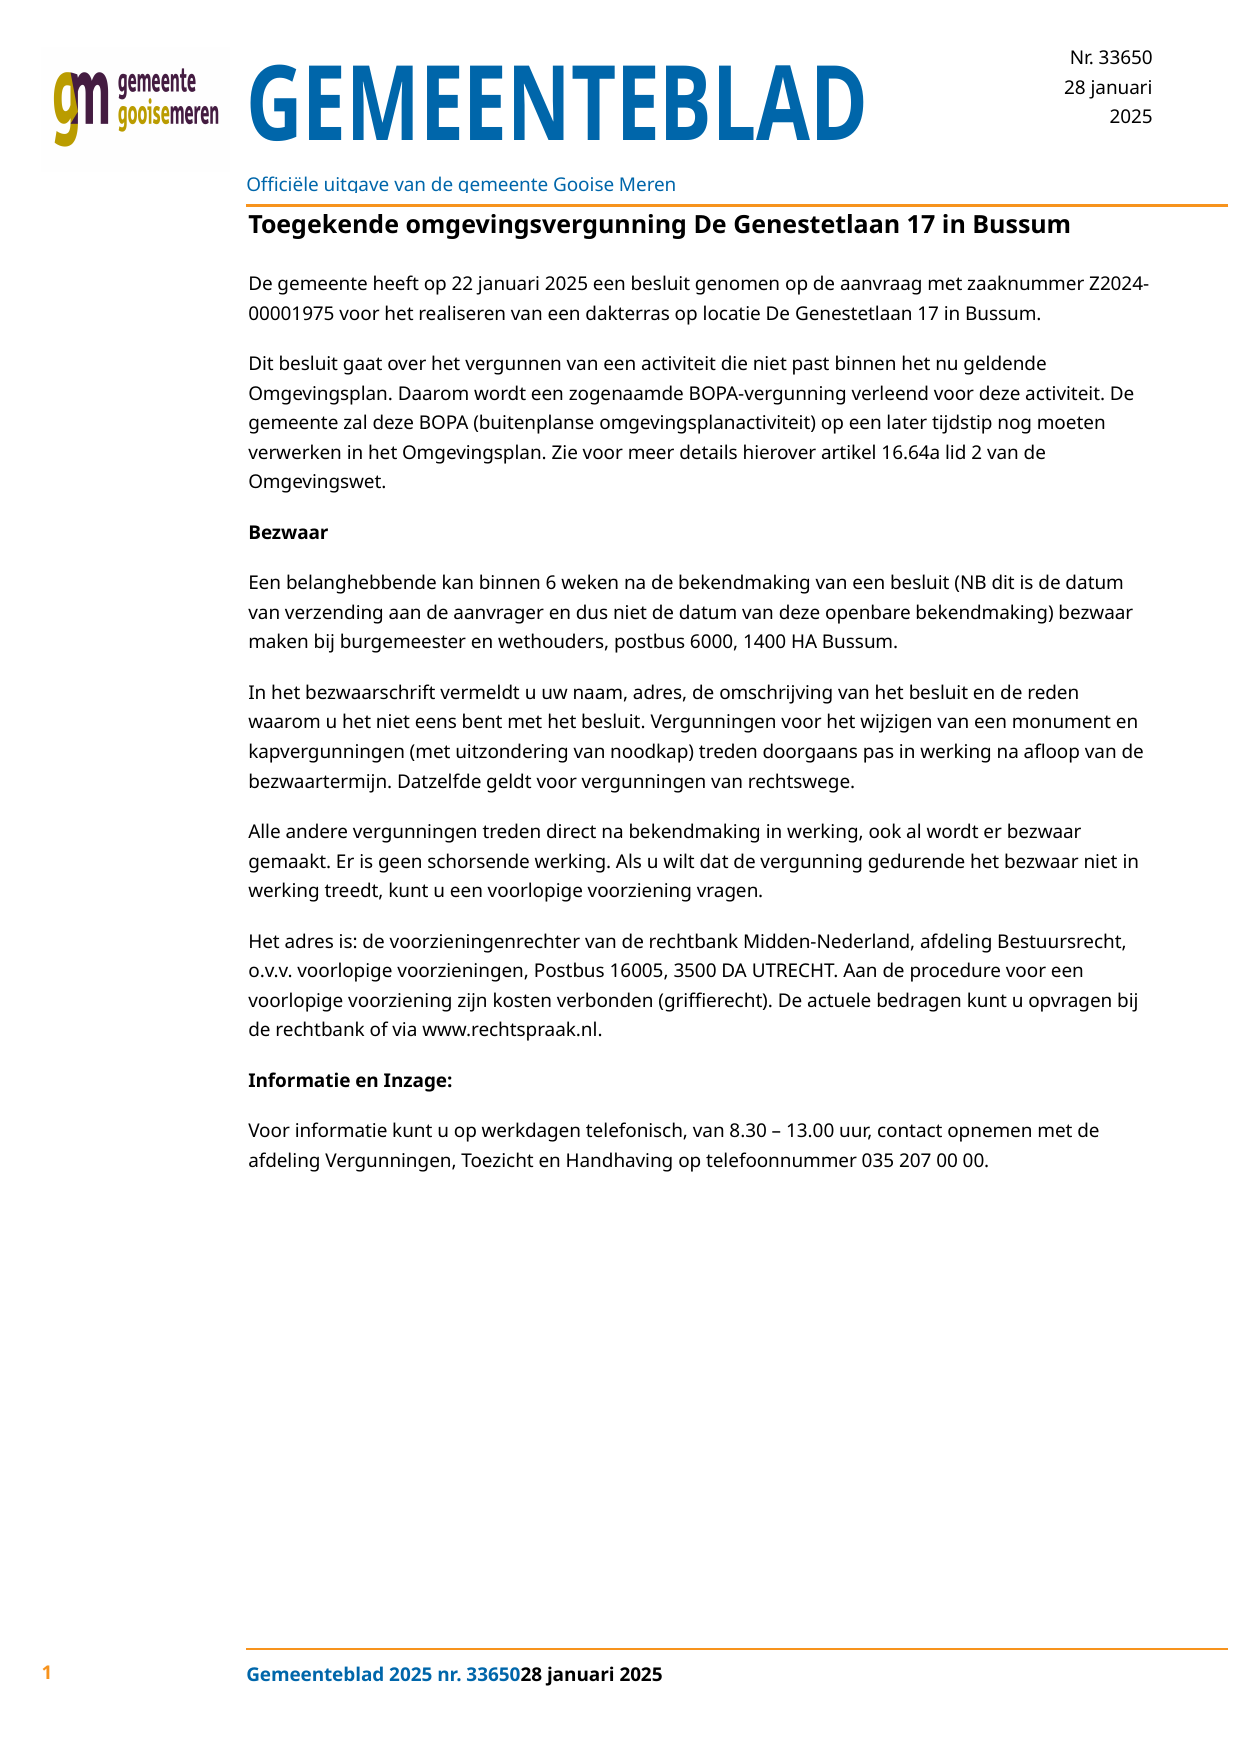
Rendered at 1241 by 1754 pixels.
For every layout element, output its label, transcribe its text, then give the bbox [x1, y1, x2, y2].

text Voor informatie kunt u op werkdagen telefonisch, van 8.30 – 13.00 uur, contact opnemen met de afdeling Vergunningen, Toezicht en Handhaving op telefoonnummer 035 207 00 00. [248, 1117, 1152, 1173]
text De gemeente heeft op 22 januari 2025 een besluit genomen op de aanvraag met zaaknummer Z2024-00001975 voor het realiseren van een dakterras op locatie De Genestetlaan 17 in Bussum. [248, 270, 1152, 326]
text Bezwaar [248, 519, 1152, 545]
text Een belanghebbende kan binnen 6 weken na de bekendmaking van een besluit (NB dit is de datum van verzending aan de aanvrager en dus niet de datum van deze openbare bekendmaking) bezwaar maken bij burgemeester en wethouders, postbus 6000, 1400 HA Bussum. [248, 569, 1152, 654]
text Toegekende omgevingsvergunning De Genestetlaan 17 in Bussum [248, 207, 1152, 241]
text Alle andere vergunningen treden direct na bekendmaking in werking, ook al wordt er bezwaar gemaakt. Er is geen schorsende werking. Als u wilt dat de vergunning gedurende het bezwaar niet in werking treedt, kunt u een voorlopige voorziening vragen. [248, 818, 1152, 903]
text Informatie en Inzage: [248, 1067, 1152, 1093]
text Dit besluit gaat over het vergunnen van een activiteit die niet past binnen het nu geldende Omgevingsplan. Daarom wordt een zogenaamde BOPA-vergunning verleend voor deze activiteit. De gemeente zal deze BOPA (buitenplanse omgevingsplanactiviteit) op een later tijdstip nog moeten verwerken in het Omgevingsplan. Zie voor meer details hierover artikel 16.64a lid 2 van de Omgevingswet. [248, 350, 1152, 494]
text In het bezwaarschrift vermeldt u uw naam, adres, de omschrijving van het besluit en de reden waarom u het niet eens bent met het besluit. Vergunningen voor het wijzigen van een monument en kapvergunningen (met uitzondering van noodkap) treden doorgaans pas in werking na afloop van de bezwaartermijn. Datzelfde geldt voor vergunningen van rechtswege. [248, 679, 1152, 793]
picture [41, 47, 231, 172]
text Het adres is: de voorzieningenrechter van de rechtbank Midden-Nederland, afdeling Bestuursrecht, o.v.v. voorlopige voorzieningen, Postbus 16005, 3500 DA UTRECHT. Aan de procedure voor een voorlopige voorziening zijn kosten verbonden (griffierecht). De actuele bedragen kunt u opvragen bij de rechtbank of via www.rechtspraak.nl. [248, 928, 1152, 1042]
